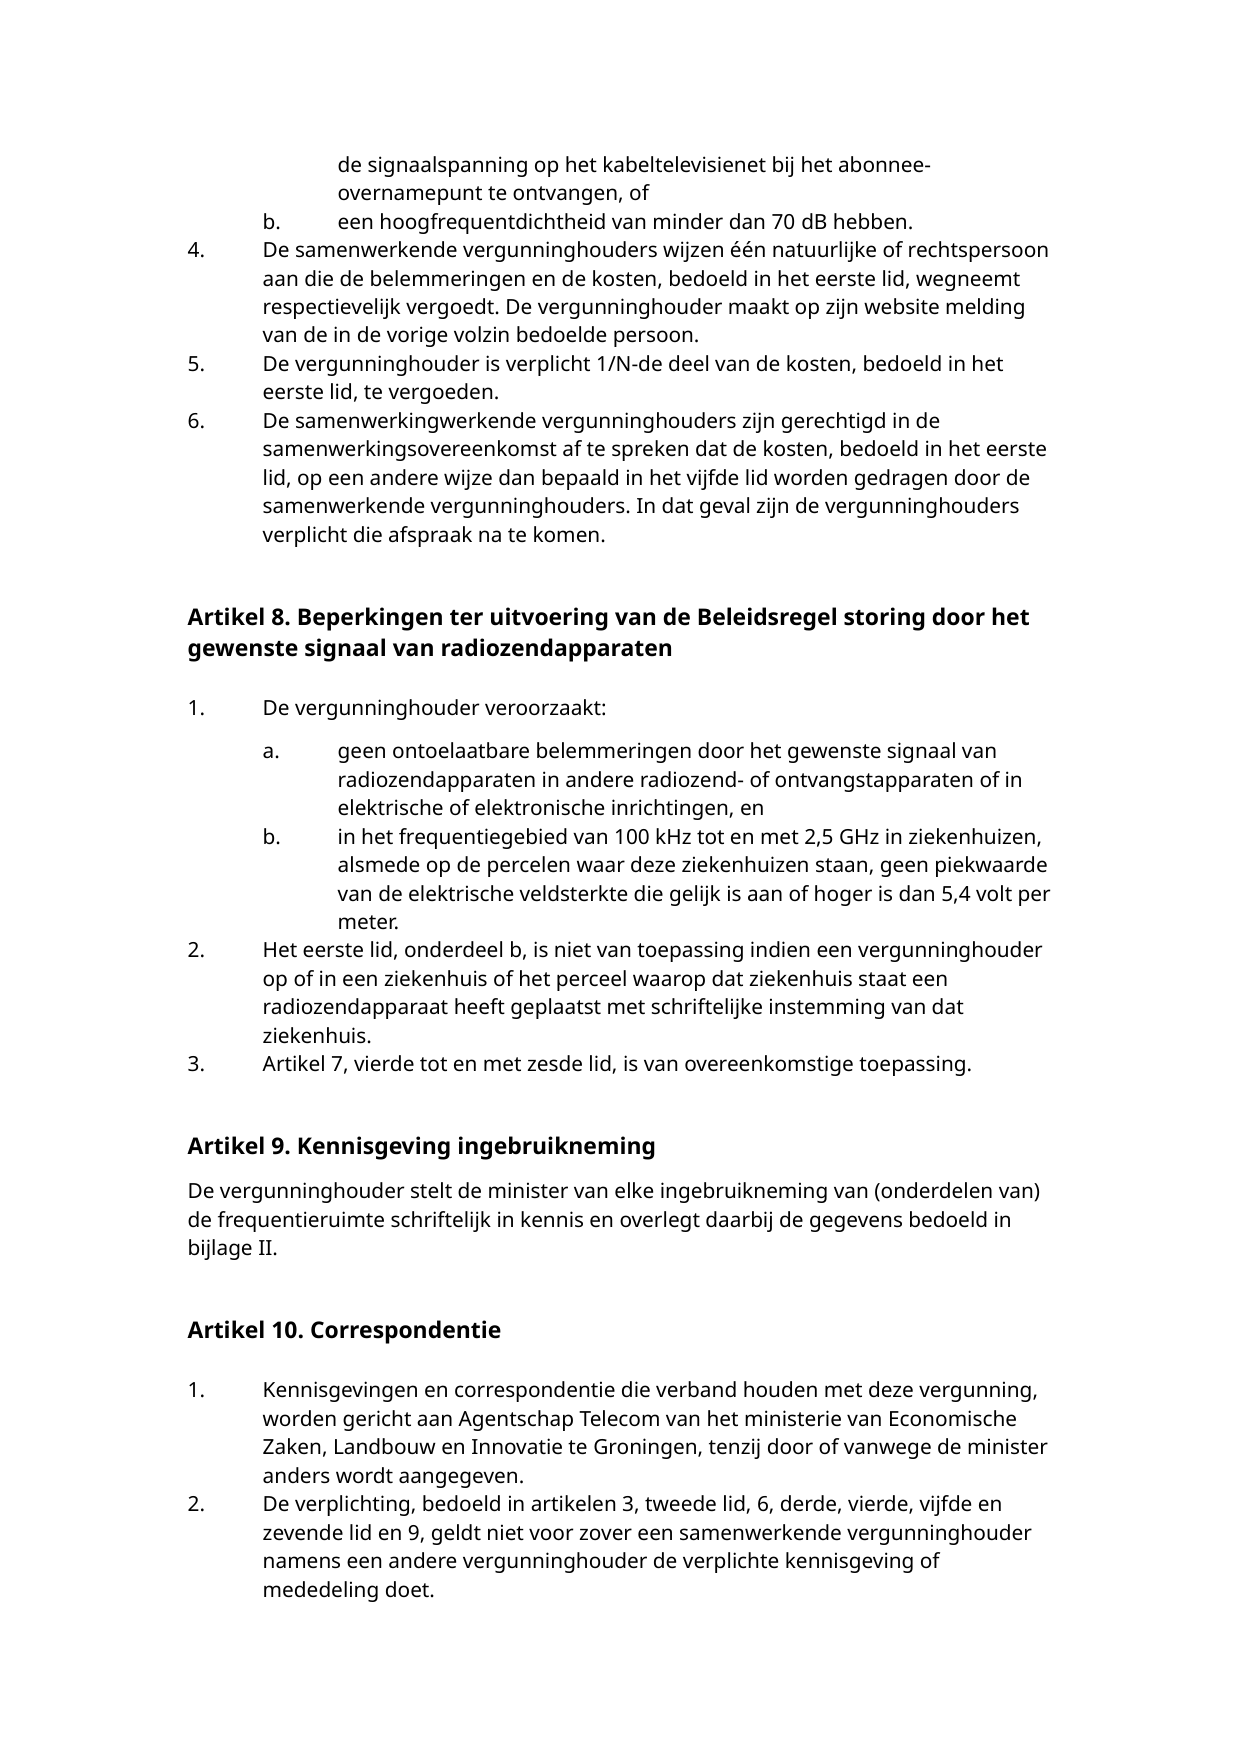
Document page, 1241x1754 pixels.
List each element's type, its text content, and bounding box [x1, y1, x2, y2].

list geen ontoelaatbare belemmeringen door het gewenste signaal van radiozendapparaten in andere radiozend- of ontvangstapparaten of in elektrische of elektronische inrichtingen, en [262, 737, 1053, 822]
subtitle Artikel 9. Kennisgeving ingebruikneming [187, 1130, 1053, 1162]
subtitle Artikel 8. Beperkingen ter uitvoering van de Beleidsregel storing door het gewenste signaal van radiozendapparaten [187, 601, 1053, 663]
list in het frequentiegebied van 100 kHz tot en met 2,5 GHz in ziekenhuizen, alsmede op de percelen waar deze ziekenhuizen staan, geen piekwaarde van de elektrische veldsterkte die gelijk is aan of hoger is dan 5,4 volt per meter. [262, 822, 1053, 936]
list de signaalspanning op het kabeltelevisienet bij het abonnee-overnamepunt te ontvangen, of [262, 150, 1053, 207]
subtitle Artikel 10. Correspondentie [187, 1314, 1053, 1346]
text De vergunninghouder stelt de minister van elke ingebruikneming van (onderdelen van) de frequentieruimte schriftelijk in kennis en overlegt daarbij de gegevens bedoeld in bijlage II. [187, 1177, 1053, 1262]
list De verplichting, bedoeld in artikelen 3, tweede lid, 6, derde, vierde, vijfde en zevende lid en 9, geldt niet voor zover een samenwerkende vergunninghouder namens een andere vergunninghouder de verplichte kennisgeving of mededeling doet. [187, 1489, 1053, 1603]
list een hoogfrequentdichtheid van minder dan 70 dB hebben. [262, 207, 1053, 235]
list De samenwerkingwerkende vergunninghouders zijn gerechtigd in de samenwerkingsovereenkomst af te spreken dat de kosten, bedoeld in het eerste lid, op een andere wijze dan bepaald in het vijfde lid worden gedragen door de samenwerkende vergunninghouders. In dat geval zijn de vergunninghouders verplicht die afspraak na te komen. [187, 406, 1053, 548]
list De samenwerkende vergunninghouders wijzen één natuurlijke of rechtspersoon aan die de belemmeringen en de kosten, bedoeld in het eerste lid, wegneemt respectievelijk vergoedt. De vergunninghouder maakt op zijn website melding van de in de vorige volzin bedoelde persoon. [187, 235, 1053, 349]
list Kennisgevingen en correspondentie die verband houden met deze vergunning, worden gericht aan Agentschap Telecom van het ministerie van Economische Zaken, Landbouw en Innovatie te Groningen, tenzij door of vanwege de minister anders wordt aangegeven. [187, 1376, 1053, 1489]
list De vergunninghouder is verplicht 1/N-de deel van de kosten, bedoeld in het eerste lid, te vergoeden. [187, 349, 1053, 406]
list De vergunninghouder veroorzaakt: [187, 693, 1053, 722]
list Het eerste lid, onderdeel b, is niet van toepassing indien een vergunninghouder op of in een ziekenhuis of het perceel waarop dat ziekenhuis staat een radiozendapparaat heeft geplaatst met schriftelijke instemming van dat ziekenhuis. [187, 936, 1053, 1049]
list Artikel 7, vierde tot en met zesde lid, is van overeenkomstige toepassing. [187, 1049, 1053, 1078]
